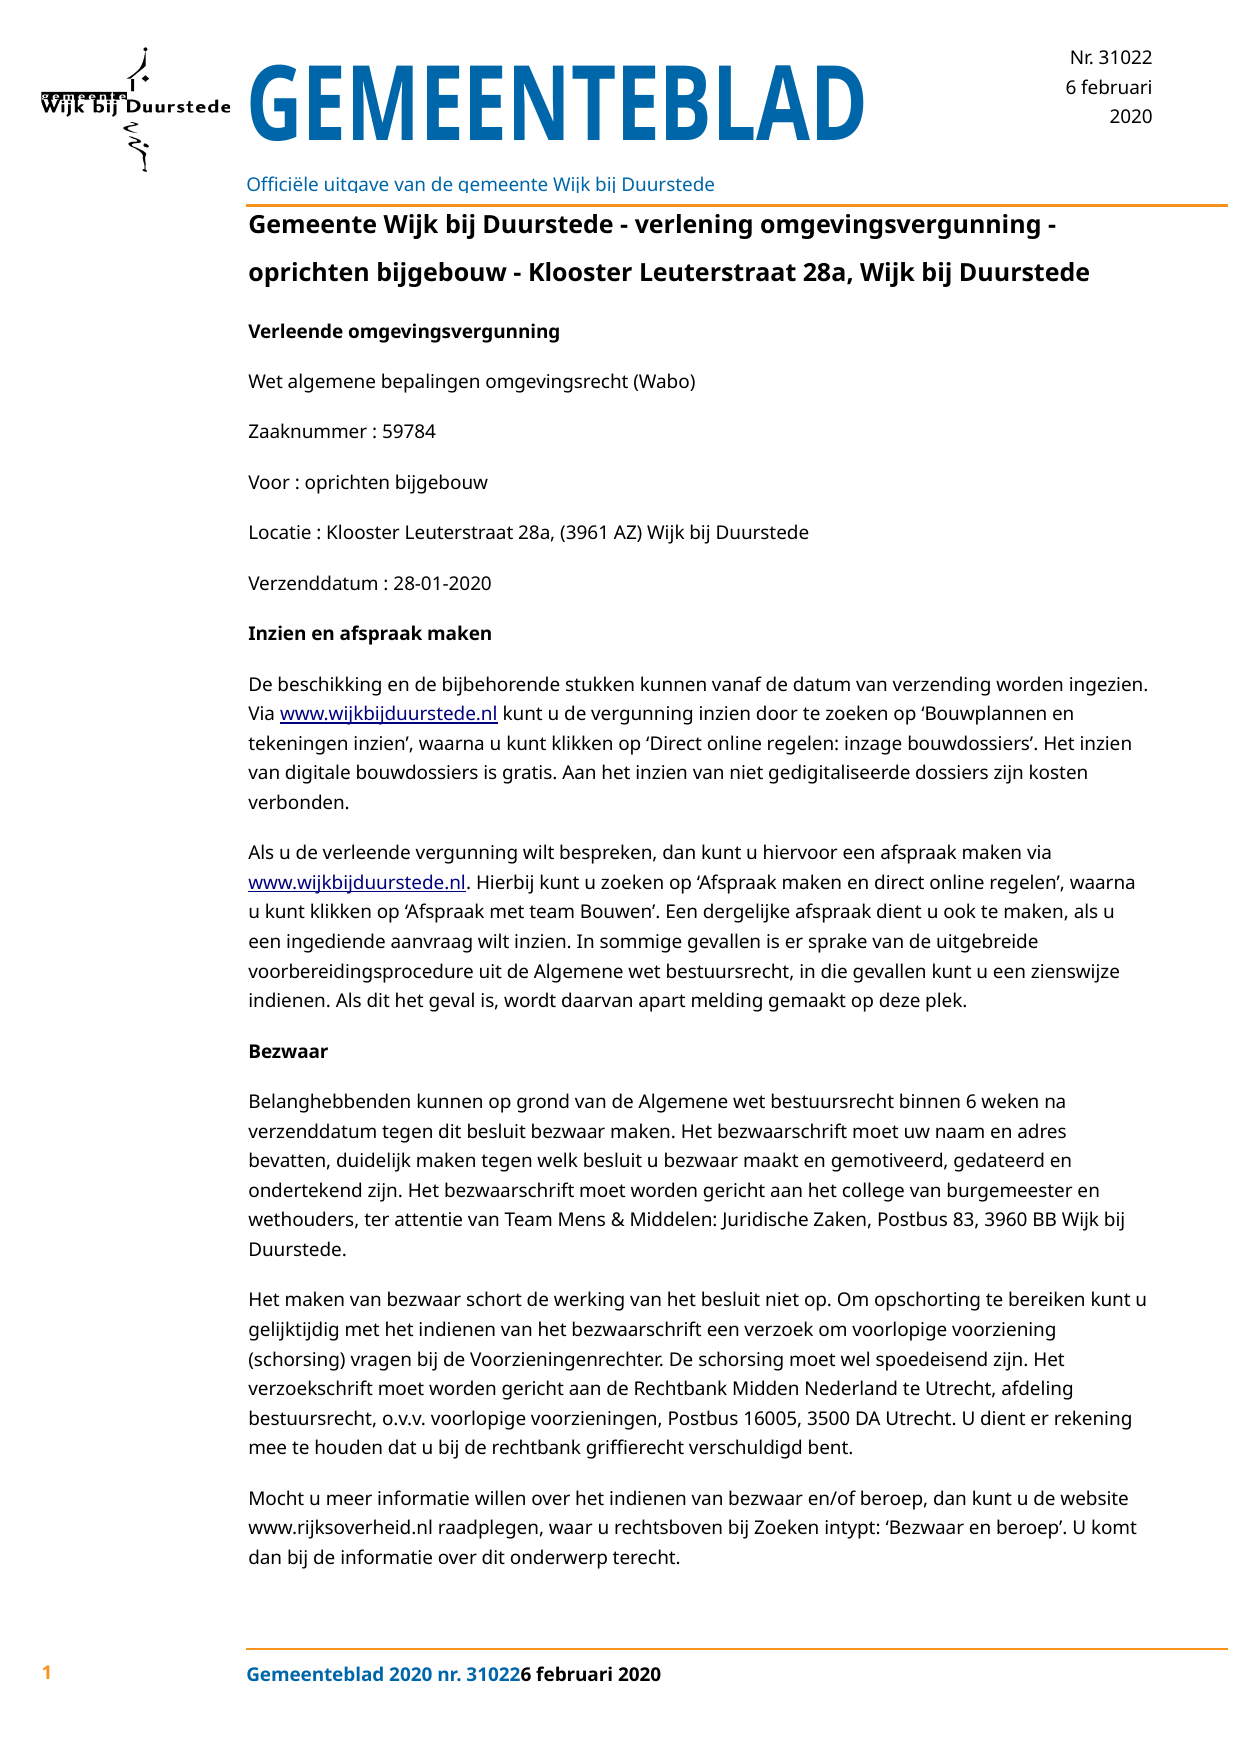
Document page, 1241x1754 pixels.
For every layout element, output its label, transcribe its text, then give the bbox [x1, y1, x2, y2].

text Het maken van bezwaar schort de werking van het besluit niet op. Om opschorting te bereiken kunt u gelijktijdig met het indienen van het bezwaarschrift een verzoek om voorlopige voorziening (schorsing) vragen bij de Voorzieningenrechter. De schorsing moet wel spoedeisend zijn. Het verzoekschrift moet worden gericht aan de Rechtbank Midden Nederland te Utrecht, afdeling bestuursrecht, o.v.v. voorlopige voorzieningen, Postbus 16005, 3500 DA Utrecht. U dient er rekening mee te houden dat u bij de rechtbank griffierecht verschuldigd bent. [248, 1287, 1152, 1460]
text Zaaknummer : 59784 [248, 419, 1152, 444]
text Verleende omgevingsvergunning [248, 318, 1152, 344]
text Gemeente Wijk bij Duurstede - verlening omgevingsvergunning - oprichten bijgebouw - Klooster Leuterstraat 28a, Wijk bij Duurstede [248, 207, 1152, 288]
text Mocht u meer informatie willen over het indienen van bezwaar en/of beroep, dan kunt u de website www.rijksoverheid.nl raadplegen, waar u rechtsboven bij Zoeken intypt: ‘Bezwaar en beroep’. U komt dan bij de informatie over dit onderwerp terecht. [248, 1485, 1152, 1570]
text Belanghebbenden kunnen op grond van de Algemene wet bestuursrecht binnen 6 weken na verzenddatum tegen dit besluit bezwaar maken. Het bezwaarschrift moet uw naam en adres bevatten, duidelijk maken tegen welk besluit u bezwaar maakt en gemotiveerd, gedateerd en ondertekend zijn. Het bezwaarschrift moet worden gericht aan het college van burgemeester en wethouders, ter attentie van Team Mens & Middelen: Juridische Zaken, Postbus 83, 3960 BB Wijk bij Duurstede. [248, 1088, 1152, 1262]
text Locatie : Klooster Leuterstraat 28a, (3961 AZ) Wijk bij Duurstede [248, 519, 1152, 545]
text Bezwaar [248, 1038, 1152, 1064]
text Als u de verleende vergunning wilt bespreken, dan kunt u hiervoor een afspraak maken via www.wijkbijduurstede.nl. Hierbij kunt u zoeken op ‘Afspraak maken en direct online regelen’, waarna u kunt klikken op ‘Afspraak met team Bouwen’. Een dergelijke afspraak dient u ook te maken, als u een ingediende aanvraag wilt inzien. In sommige gevallen is er sprake van de uitgebreide voorbereidingsprocedure uit de Algemene wet bestuursrecht, in die gevallen kunt u een zienswijze indienen. Als dit het geval is, wordt daarvan apart melding gemaakt op deze plek. [248, 839, 1152, 1013]
text De beschikking en de bijbehorende stukken kunnen vanaf de datum van verzending worden ingezien. Via www.wijkbijduurstede.nl kunt u de vergunning inzien door te zoeken op ‘Bouwplannen en tekeningen inzien’, waarna u kunt klikken op ‘Direct online regelen: inzage bouwdossiers’. Het inzien van digitale bouwdossiers is gratis. Aan het inzien van niet gedigitaliseerde dossiers zijn kosten verbonden. [248, 671, 1152, 815]
text Wet algemene bepalingen omgevingsrecht (Wabo) [248, 368, 1152, 394]
picture [41, 47, 231, 172]
text Inzien en afspraak maken [248, 620, 1152, 646]
text Voor : oprichten bijgebouw [248, 469, 1152, 495]
text Verzenddatum : 28-01-2020 [248, 570, 1152, 596]
